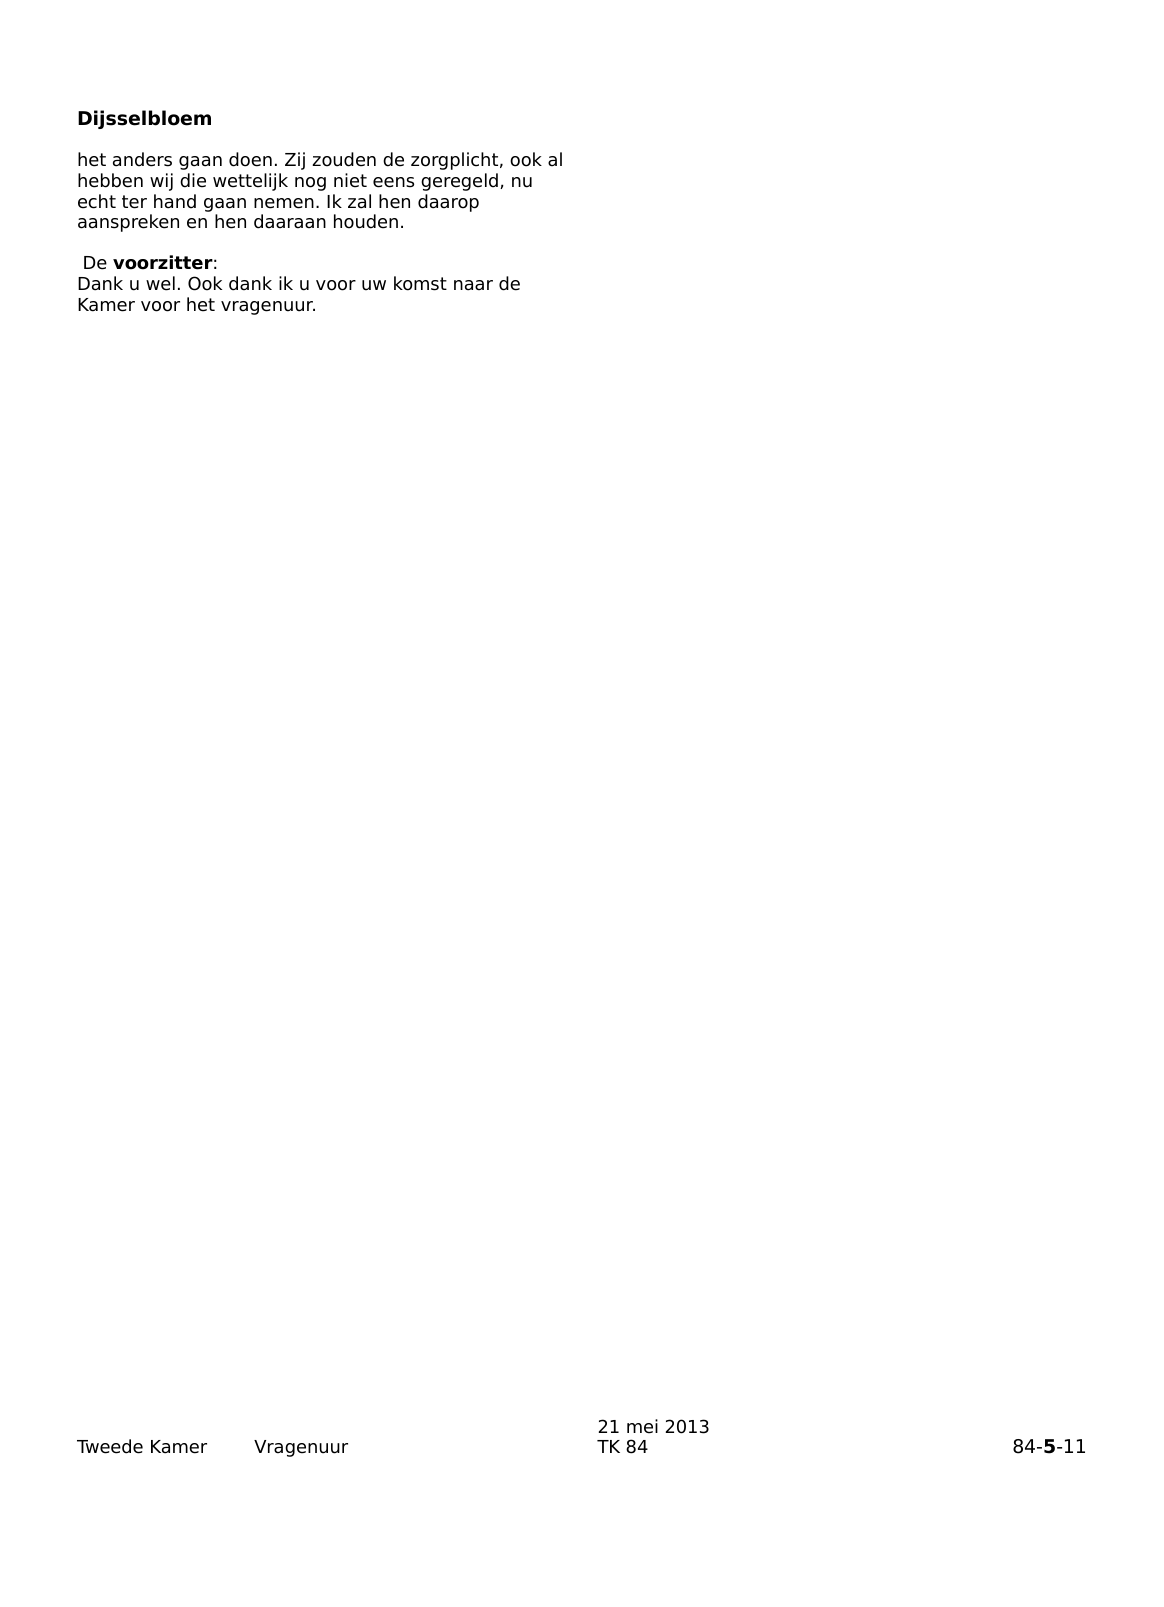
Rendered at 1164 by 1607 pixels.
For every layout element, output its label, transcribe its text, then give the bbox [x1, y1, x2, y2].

text het anders gaan doen. Zij zouden de zorgplicht, ook al hebben wij die wettelijk nog niet eens geregeld, nu echt ter hand gaan nemen. Ik zal hen daarop aanspreken en hen daaraan houden. [77, 150, 567, 233]
text De voorzitter: [77, 253, 567, 274]
text Dank u wel. Ook dank ik u voor uw komst naar de Kamer voor het vragenuur. [77, 274, 567, 315]
